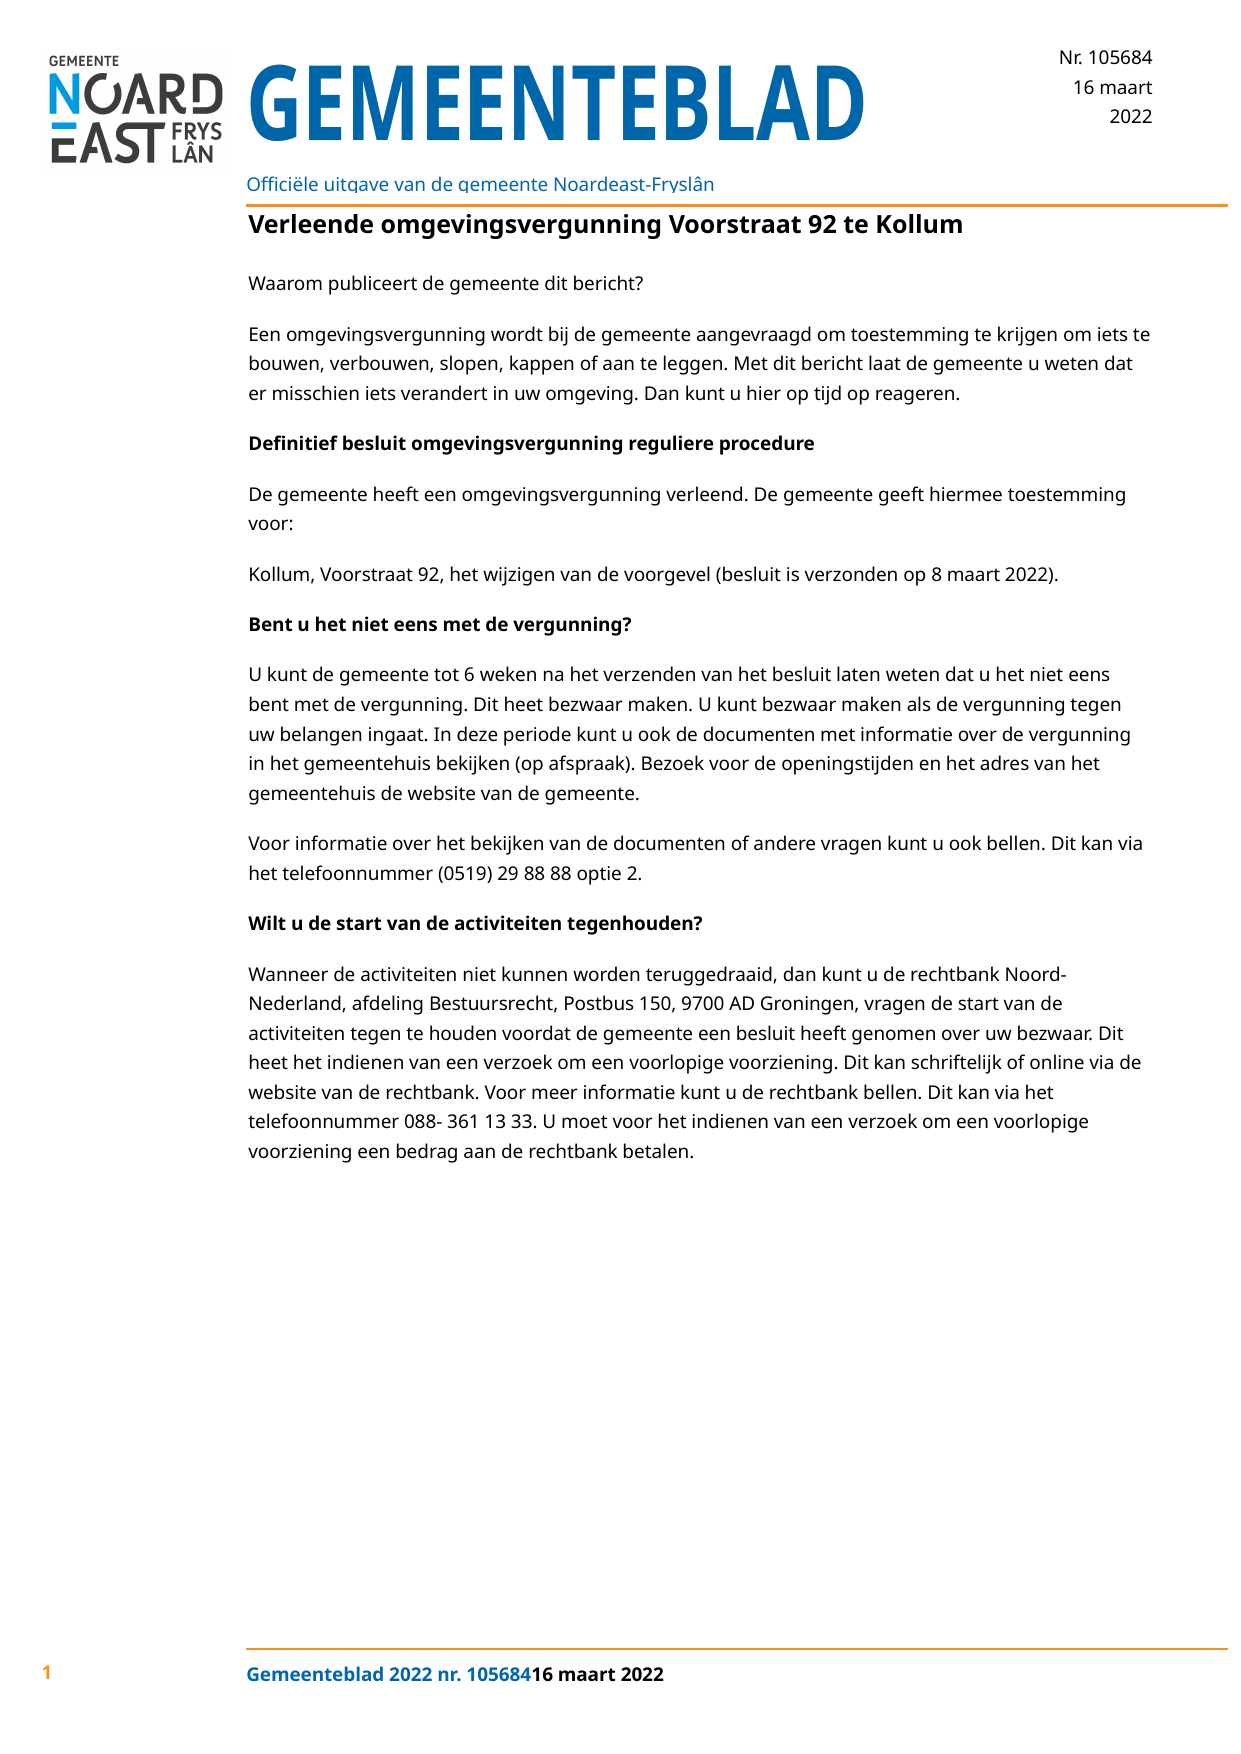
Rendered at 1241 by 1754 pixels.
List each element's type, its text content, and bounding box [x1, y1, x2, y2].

text Definitief besluit omgevingsvergunning reguliere procedure [248, 430, 1152, 456]
text Wanneer de activiteiten niet kunnen worden teruggedraaid, dan kunt u de rechtbank Noord-Nederland, afdeling Bestuursrecht, Postbus 150, 9700 AD Groningen, vragen de start van de activiteiten tegen te houden voordat de gemeente een besluit heeft genomen over uw bezwaar. Dit heet het indienen van een verzoek om een voorlopige voorziening. Dit kan schriftelijk of online via de website van de rechtbank. Voor meer informatie kunt u de rechtbank bellen. Dit kan via het telefoonnummer 088- 361 13 33. U moet voor het indienen van een verzoek om een voorlopige voorziening een bedrag aan de rechtbank betalen. [248, 961, 1152, 1164]
text Verleende omgevingsvergunning Voorstraat 92 te Kollum [248, 207, 1152, 241]
text De gemeente heeft een omgevingsvergunning verleend. De gemeente geeft hiermee toestemming voor: [248, 481, 1152, 536]
text Voor informatie over het bekijken van de documenten of andere vragen kunt u ook bellen. Dit kan via het telefoonnummer (0519) 29 88 88 optie 2. [248, 830, 1152, 886]
text Wilt u de start van de activiteiten tegenhouden? [248, 910, 1152, 936]
picture [41, 47, 231, 172]
text U kunt de gemeente tot 6 weken na het verzenden van het besluit laten weten dat u het niet eens bent met de vergunning. Dit heet bezwaar maken. U kunt bezwaar maken als de vergunning tegen uw belangen ingaat. In deze periode kunt u ook de documenten met informatie over de vergunning in het gemeentehuis bekijken (op afspraak). Bezoek voor de openingstijden en het adres van het gemeentehuis de website van de gemeente. [248, 662, 1152, 806]
text Kollum, Voorstraat 92, het wijzigen van de voorgevel (besluit is verzonden op 8 maart 2022). [248, 561, 1152, 586]
text Bent u het niet eens met de vergunning? [248, 611, 1152, 637]
text Een omgevingsvergunning wordt bij de gemeente aangevraagd om toestemming te krijgen om iets te bouwen, verbouwen, slopen, kappen of aan te leggen. Met dit bericht laat de gemeente u weten dat er misschien iets verandert in uw omgeving. Dan kunt u hier op tijd op reageren. [248, 321, 1152, 406]
text Waarom publiceert de gemeente dit bericht? [248, 270, 1152, 296]
